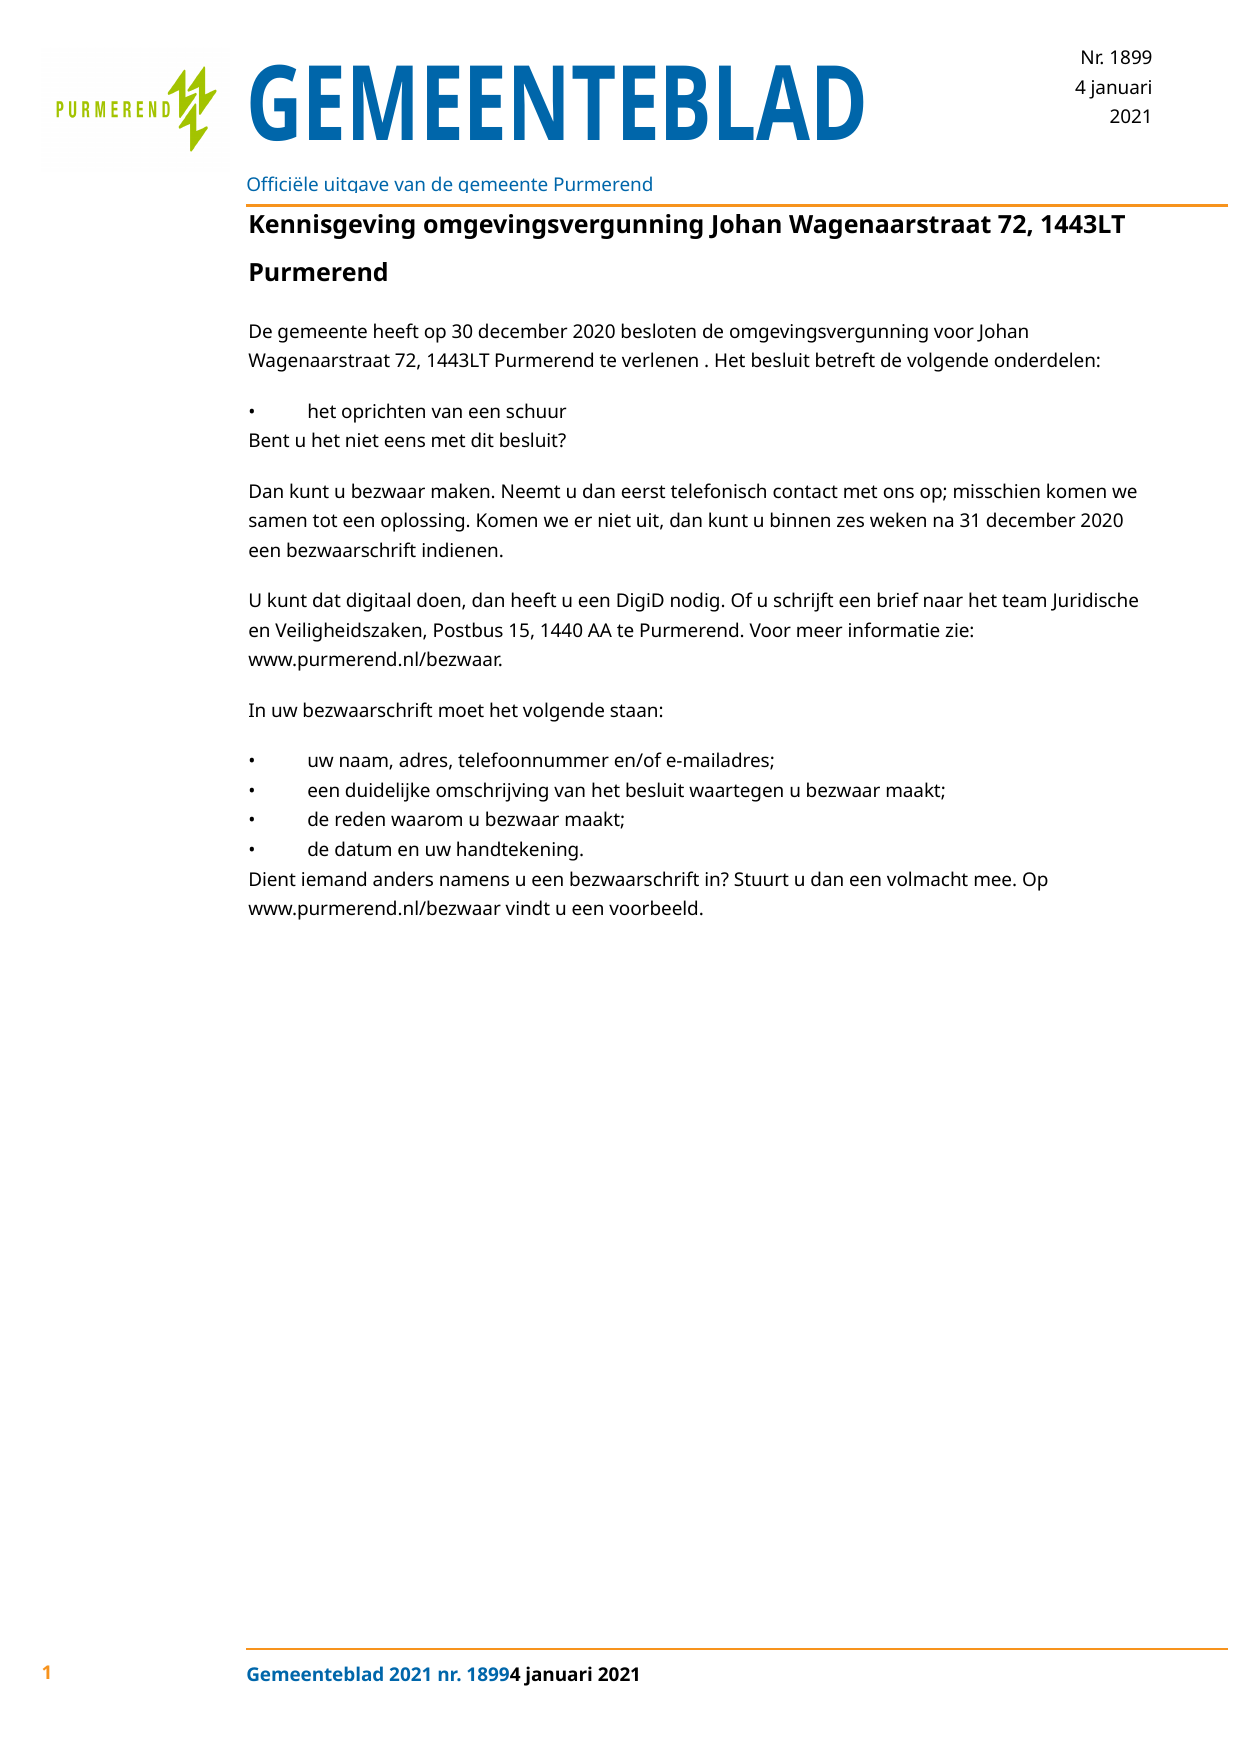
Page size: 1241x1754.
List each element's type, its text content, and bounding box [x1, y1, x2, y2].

text Dient iemand anders namens u een bezwaarschrift in? Stuurt u dan een volmacht mee. Op www.purmerend.nl/bezwaar vindt u een voorbeeld. [248, 866, 1152, 921]
text In uw bezwaarschrift moet het volgende staan: [248, 697, 1152, 723]
list uw naam, adres, telefoonnummer en/of e-mailadres; [248, 747, 1152, 773]
text Dan kunt u bezwaar maken. Neemt u dan eerst telefonisch contact met ons op; misschien komen we samen tot een oplossing. Komen we er niet uit, dan kunt u binnen zes weken na 31 december 2020 een bezwaarschrift indienen. [248, 478, 1152, 563]
text Bent u het niet eens met dit besluit? [248, 427, 1152, 453]
list de datum en uw handtekening. [248, 836, 1152, 862]
text U kunt dat digitaal doen, dan heeft u een DigiD nodig. Of u schrijft een brief naar het team Juridische en Veiligheidszaken, Postbus 15, 1440 AA te Purmerend. Voor meer informatie zie: www.purmerend.nl/bezwaar. [248, 587, 1152, 672]
text Kennisgeving omgevingsvergunning Johan Wagenaarstraat 72, 1443LT Purmerend [248, 207, 1152, 288]
picture [41, 47, 231, 172]
list het oprichten van een schuur [248, 398, 1152, 424]
list de reden waarom u bezwaar maakt; [248, 807, 1152, 832]
text De gemeente heeft op 30 december 2020 besloten de omgevingsvergunning voor Johan Wagenaarstraat 72, 1443LT Purmerend te verlenen . Het besluit betreft de volgende onderdelen: [248, 318, 1152, 373]
list een duidelijke omschrijving van het besluit waartegen u bezwaar maakt; [248, 777, 1152, 803]
